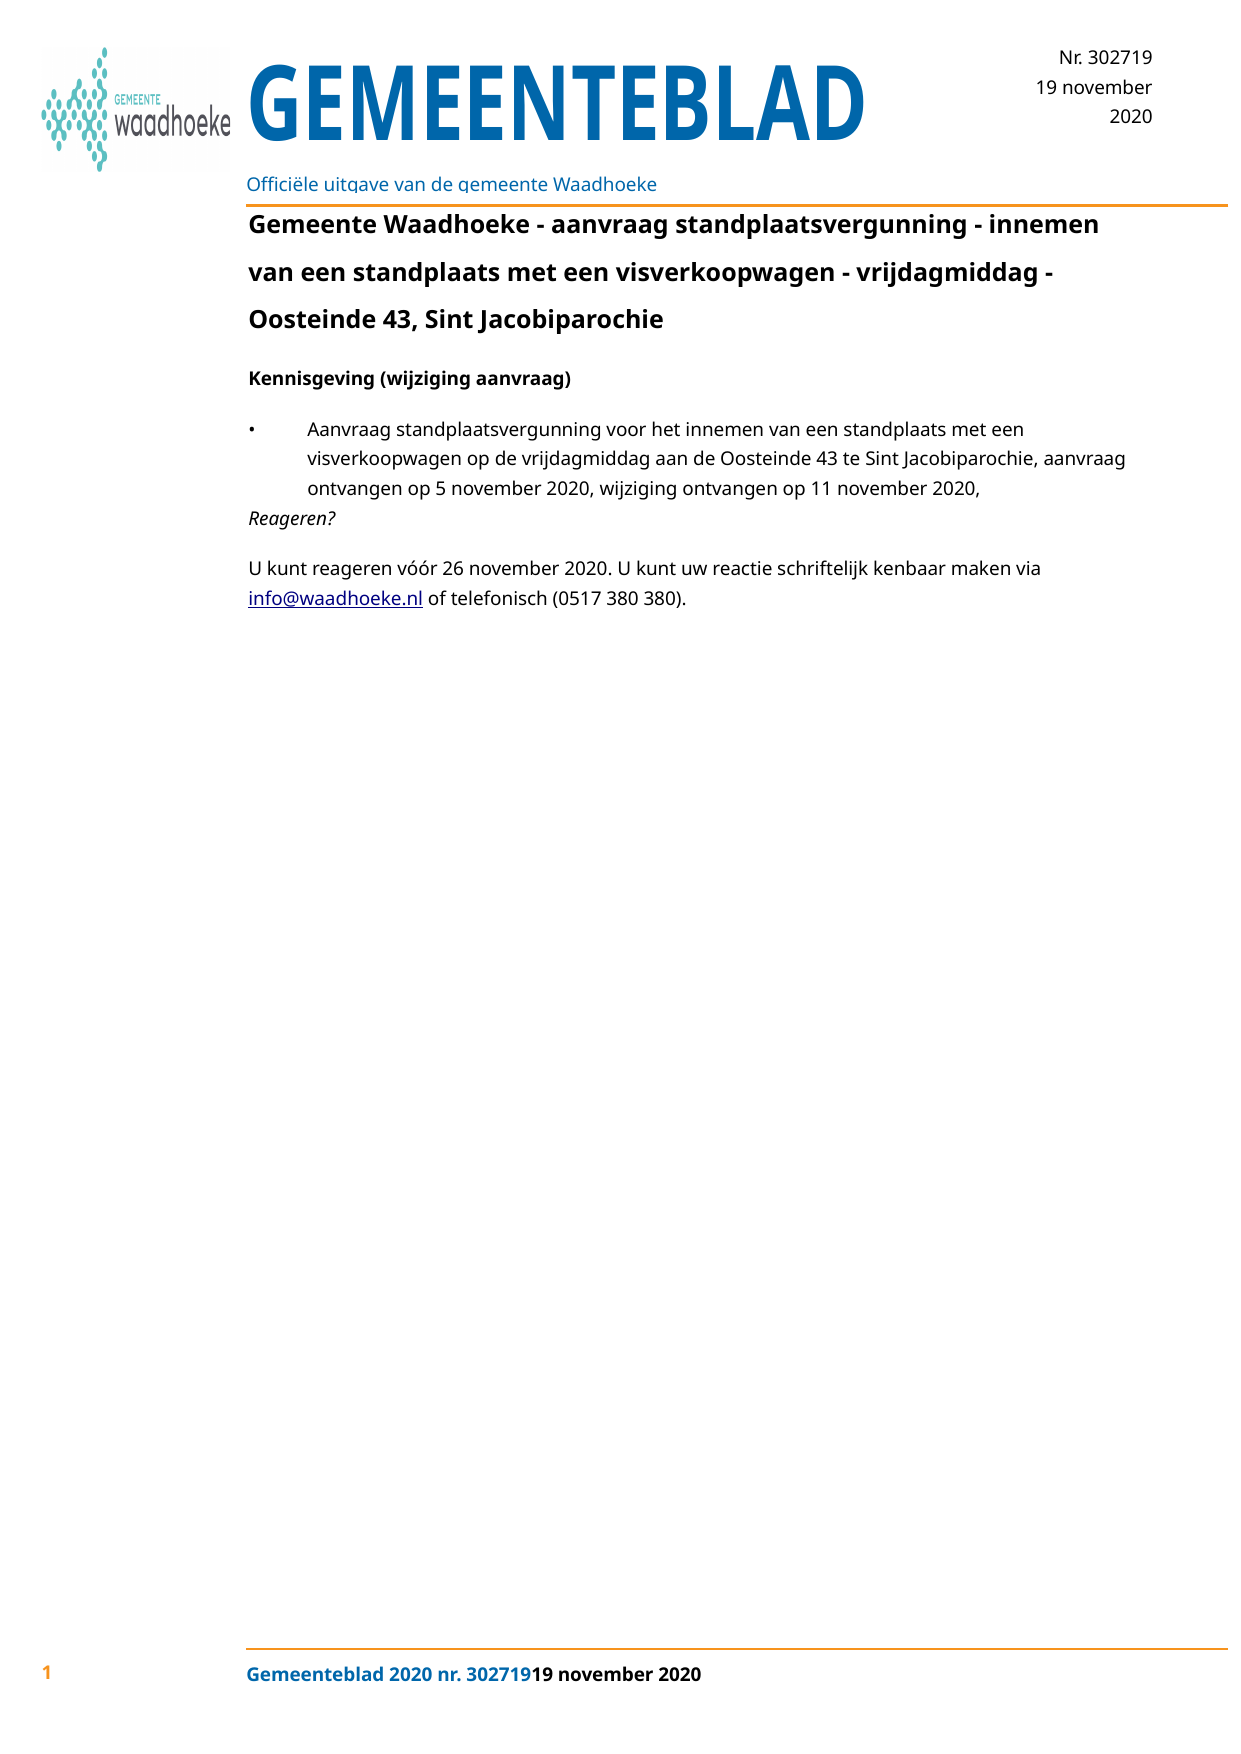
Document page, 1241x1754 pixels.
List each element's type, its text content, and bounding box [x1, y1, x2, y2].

text Gemeente Waadhoeke - aanvraag standplaatsvergunning - innemen van een standplaats met een visverkoopwagen - vrijdagmiddag - Oosteinde 43, Sint Jacobiparochie [248, 207, 1152, 336]
text Reageren? [248, 505, 1152, 530]
picture [41, 47, 231, 172]
list Aanvraag standplaatsvergunning voor het innemen van een standplaats met een visverkoopwagen op de vrijdagmiddag aan de Oosteinde 43 te Sint Jacobiparochie, aanvraag ontvangen op 5 november 2020, wijziging ontvangen op 11 november 2020, [248, 416, 1152, 501]
text Kennisgeving (wijziging aanvraag) [248, 366, 1152, 391]
text U kunt reageren vóór 26 november 2020. U kunt uw reactie schriftelijk kenbaar maken via info@waadhoeke.nl of telefonisch (0517 380 380). [248, 555, 1152, 610]
